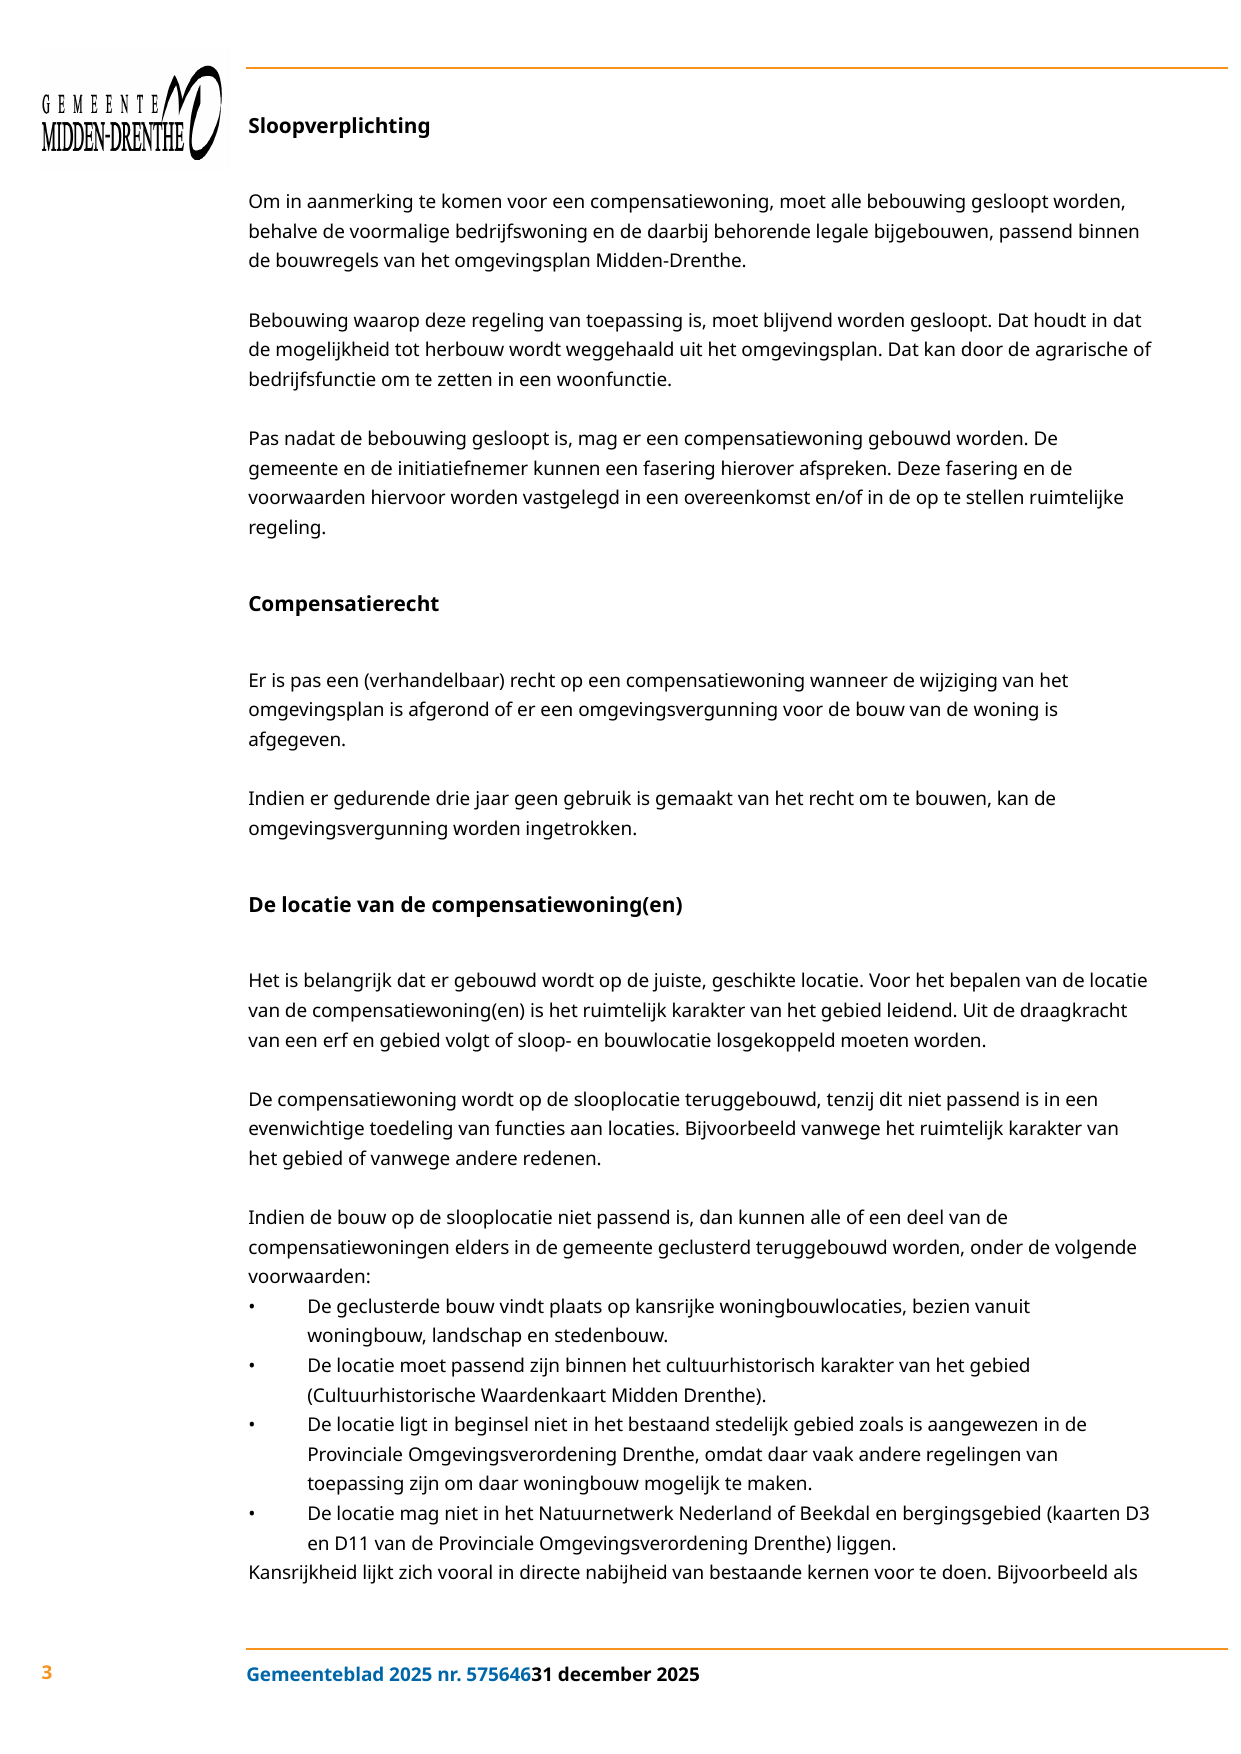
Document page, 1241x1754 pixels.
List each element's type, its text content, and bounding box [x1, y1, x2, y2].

text Indien er gedurende drie jaar geen gebruik is gemaakt van het recht om te bouwen, kan de omgevingsvergunning worden ingetrokken. [248, 785, 1152, 841]
text De compensatiewoning wordt op de slooplocatie teruggebouwd, tenzij dit niet passend is in een evenwichtige toedeling van functies aan locaties. Bijvoorbeeld vanwege het ruimtelijk karakter van het gebied of vanwege andere redenen. [248, 1086, 1152, 1171]
list De locatie ligt in beginsel niet in het bestaand stedelijk gebied zoals is aangewezen in de Provinciale Omgevingsverordening Drenthe, omdat daar vaak andere regelingen van toepassing zijn om daar woningbouw mogelijk te maken. [248, 1411, 1152, 1496]
text De locatie van de compensatiewoning(en) [248, 890, 1152, 918]
picture [41, 47, 231, 172]
text Indien de bouw op de slooplocatie niet passend is, dan kunnen alle of een deel van de compensatiewoningen elders in de gemeente geclusterd teruggebouwd worden, onder de volgende voorwaarden: [248, 1204, 1152, 1289]
list De locatie moet passend zijn binnen het cultuurhistorisch karakter van het gebied (Cultuurhistorische Waardenkaart Midden Drenthe). [248, 1352, 1152, 1408]
text Om in aanmerking te komen voor een compensatiewoning, moet alle bebouwing gesloopt worden, behalve de voormalige bedrijfswoning en de daarbij behorende legale bijgebouwen, passend binnen de bouwregels van het omgevingsplan Midden-Drenthe. [248, 188, 1152, 273]
text Bebouwing waarop deze regeling van toepassing is, moet blijvend worden gesloopt. Dat houdt in dat de mogelijkheid tot herbouw wordt weggehaald uit het omgevingsplan. Dat kan door de agrarische of bedrijfsfunctie om te zetten in een woonfunctie. [248, 307, 1152, 392]
text Sloopverplichting [248, 111, 1152, 139]
text Compensatierecht [248, 589, 1152, 618]
text Er is pas een (verhandelbaar) recht op een compensatiewoning wanneer de wijziging van het omgevingsplan is afgerond of er een omgevingsvergunning voor de bouw van de woning is afgegeven. [248, 667, 1152, 752]
list De geclusterde bouw vindt plaats op kansrijke woningbouwlocaties, bezien vanuit woningbouw, landschap en stedenbouw. [248, 1293, 1152, 1348]
text Het is belangrijk dat er gebouwd wordt op de juiste, geschikte locatie. Voor het bepalen van de locatie van de compensatiewoning(en) is het ruimtelijk karakter van het gebied leidend. Uit de draagkracht van een erf en gebied volgt of sloop- en bouwlocatie losgekoppeld moeten worden. [248, 968, 1152, 1053]
list De locatie mag niet in het Natuurnetwerk Nederland of Beekdal en bergingsgebied (kaarten D3 en D11 van de Provinciale Omgevingsverordening Drenthe) liggen. [248, 1500, 1152, 1556]
text Pas nadat de bebouwing gesloopt is, mag er een compensatiewoning gebouwd worden. De gemeente en de initiatiefnemer kunnen een fasering hierover afspreken. Deze fasering en de voorwaarden hiervoor worden vastgelegd in een overeenkomst en/of in de op te stellen ruimtelijke regeling. [248, 425, 1152, 540]
text Kansrijkheid lijkt zich vooral in directe nabijheid van bestaande kernen voor te doen. Bijvoorbeeld als [248, 1559, 1152, 1585]
